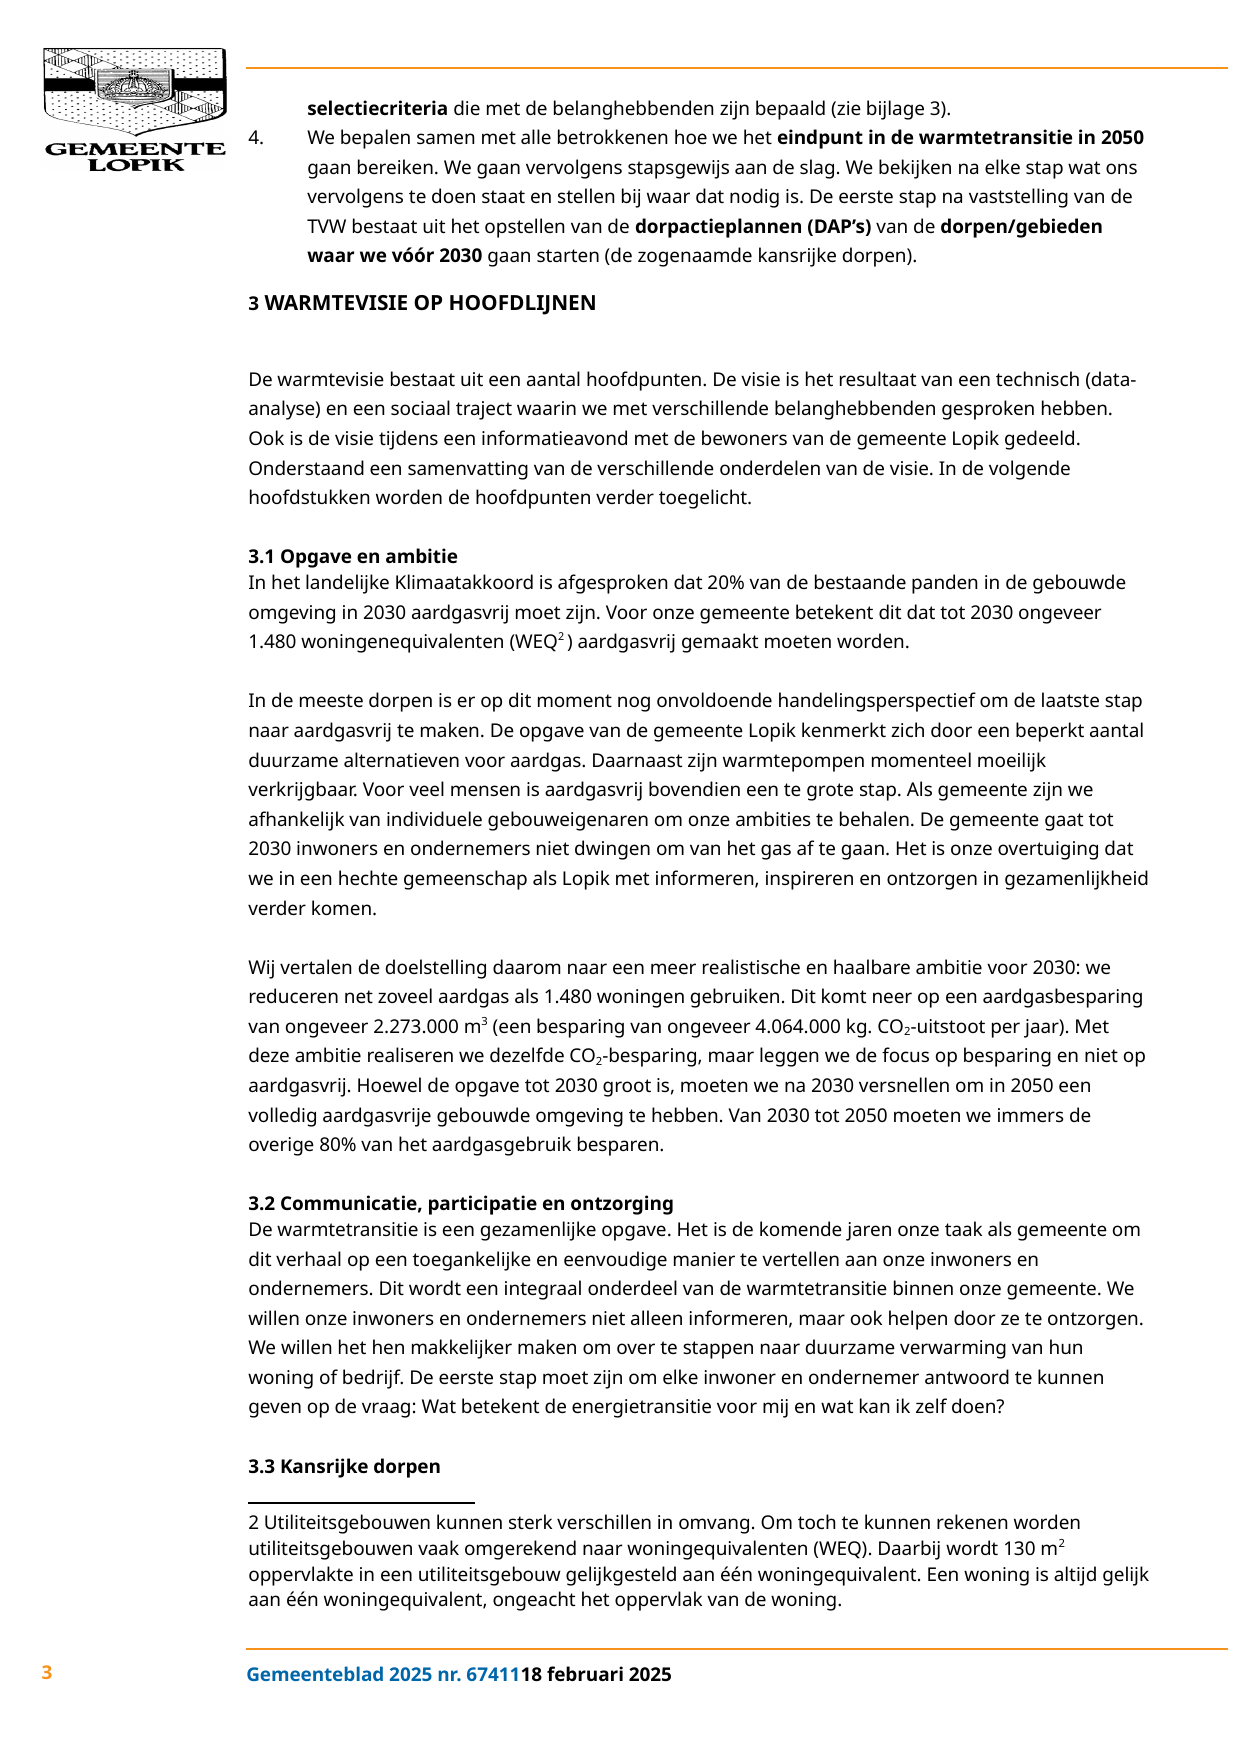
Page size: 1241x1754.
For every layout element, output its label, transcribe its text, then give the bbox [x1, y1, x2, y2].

list selectiecriteria die met de belanghebbenden zijn bepaald (zie bijlage 3). [248, 95, 1152, 121]
text Utiliteitsgebouwen kunnen sterk verschillen in omvang. Om toch te kunnen rekenen worden utiliteitsgebouwen vaak omgerekend naar woningequivalenten (WEQ). Daarbij wordt 130 m2 oppervlakte in een utiliteitsgebouw gelijkgesteld aan één woningequivalent. Een woning is altijd gelijk aan één woningequivalent, ongeacht het oppervlak van de woning. [248, 1509, 1152, 1612]
text De warmtetransitie is een gezamenlijke opgave. Het is de komende jaren onze taak als gemeente om dit verhaal op een toegankelijke en eenvoudige manier te vertellen aan onze inwoners en ondernemers. Dit wordt een integraal onderdeel van de warmtetransitie binnen onze gemeente. We willen onze inwoners en ondernemers niet alleen informeren, maar ook helpen door ze te ontzorgen. We willen het hen makkelijker maken om over te stappen naar duurzame verwarming van hun woning of bedrijf. De eerste stap moet zijn om elke inwoner en ondernemer antwoord te kunnen geven op de vraag: Wat betekent de energietransitie voor mij en wat kan ik zelf doen? [248, 1216, 1152, 1419]
text 3.2 Communicatie, participatie en ontzorging [248, 1191, 1152, 1216]
text In de meeste dorpen is er op dit moment nog onvoldoende handelingsperspectief om de laatste stap naar aardgasvrij te maken. De opgave van de gemeente Lopik kenmerkt zich door een beperkt aantal duurzame alternatieven voor aardgas. Daarnaast zijn warmtepompen momenteel moeilijk verkrijgbaar. Voor veel mensen is aardgasvrij bovendien een te grote stap. Als gemeente zijn we afhankelijk van individuele gebouweigenaren om onze ambities te behalen. De gemeente gaat tot 2030 inwoners en ondernemers niet dwingen om van het gas af te gaan. Het is onze overtuiging dat we in een hechte gemeenschap als Lopik met informeren, inspireren en ontzorgen in gezamenlijkheid verder komen. [248, 688, 1152, 920]
picture [41, 47, 231, 172]
text In het landelijke Klimaatakkoord is afgesproken dat 20% van de bestaande panden in de gebouwde omgeving in 2030 aardgasvrij moet zijn. Voor onze gemeente betekent dit dat tot 2030 ongeveer 1.480 woningenequivalenten (WEQ) aardgasvrij gemaakt moeten worden. [248, 569, 1152, 654]
text De warmtevisie bestaat uit een aantal hoofdpunten. De visie is het resultaat van een technisch (data-analyse) en een sociaal traject waarin we met verschillende belanghebbenden gesproken hebben. Ook is de visie tijdens een informatieavond met de bewoners van de gemeente Lopik gedeeld. Onderstaand een samenvatting van de verschillende onderdelen van de visie. In de volgende hoofdstukken worden de hoofdpunten verder toegelicht. [248, 366, 1152, 510]
text 3.3 Kansrijke dorpen [248, 1453, 1152, 1479]
text 3 WARMTEVISIE OP HOOFDLIJNEN [248, 288, 1152, 317]
list We bepalen samen met alle betrokkenen hoe we het eindpunt in de warmtetransitie in 2050 gaan bereiken. We gaan vervolgens stapsgewijs aan de slag. We bekijken na elke stap wat ons vervolgens te doen staat en stellen bij waar dat nodig is. De eerste stap na vaststelling van de TVW bestaat uit het opstellen van de dorpactieplannen (DAP’s) van de dorpen/gebieden waar we vóór 2030 gaan starten (de zogenaamde kansrijke dorpen). [248, 124, 1152, 268]
text 3.1 Opgave en ambitie [248, 543, 1152, 569]
text Wij vertalen de doelstelling daarom naar een meer realistische en haalbare ambitie voor 2030: we reduceren net zoveel aardgas als 1.480 woningen gebruiken. Dit komt neer op een aardgasbesparing van ongeveer 2.273.000 m3 (een besparing van ongeveer 4.064.000 kg. CO2-uitstoot per jaar). Met deze ambitie realiseren we dezelfde CO2-besparing, maar leggen we de focus op besparing en niet op aardgasvrij. Hoewel de opgave tot 2030 groot is, moeten we na 2030 versnellen om in 2050 een volledig aardgasvrije gebouwde omgeving te hebben. Van 2030 tot 2050 moeten we immers de overige 80% van het aardgasgebruik besparen. [248, 954, 1152, 1157]
